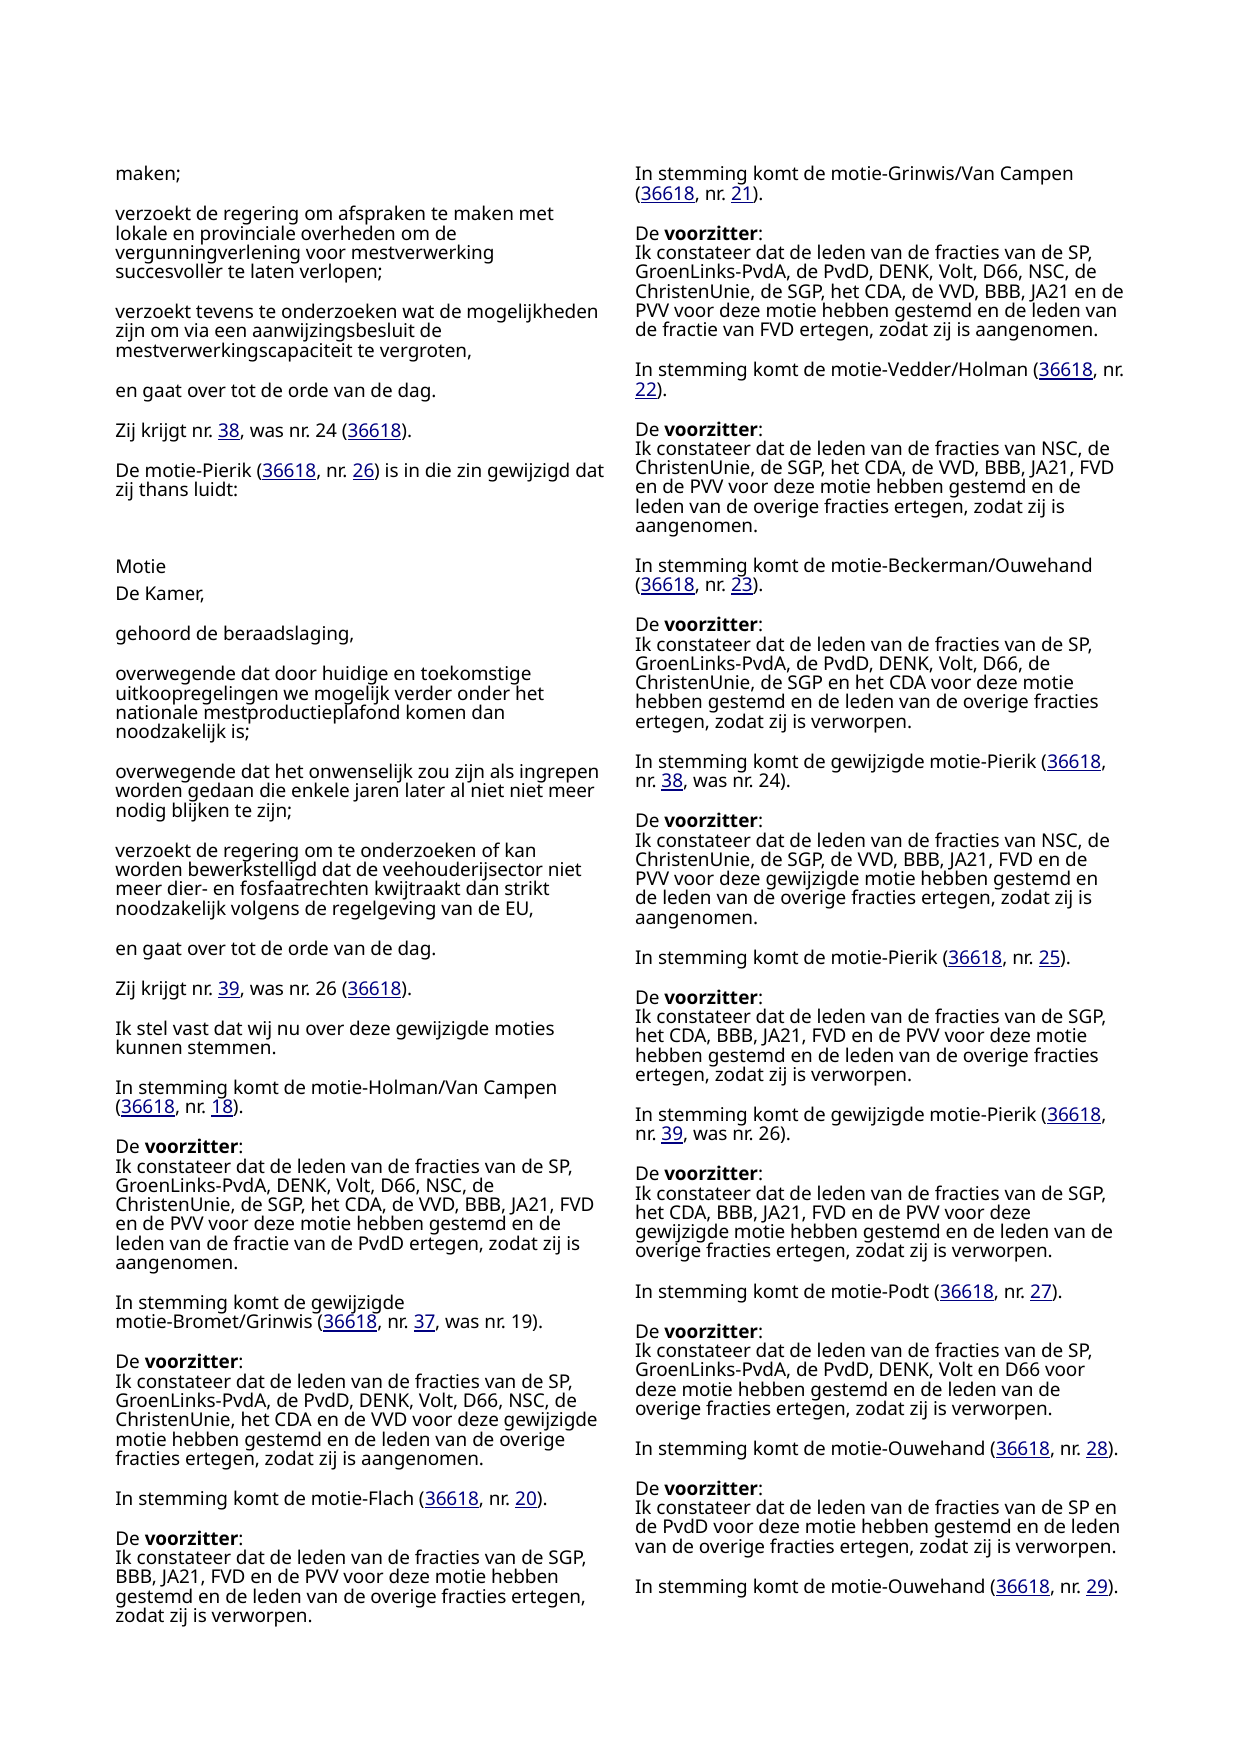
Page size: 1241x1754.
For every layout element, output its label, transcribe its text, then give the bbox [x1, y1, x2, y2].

text In stemming komt de motie-Holman/Van Campen (36618, nr. 18). [115, 1079, 605, 1117]
text In stemming komt de motie-Flach (36618, nr. 20). [115, 1490, 605, 1509]
text De voorzitter: [635, 616, 1125, 636]
text Ik constateer dat de leden van de fracties van de SP, GroenLinks-PvdA, de PvdD, DENK, Volt, D66, NSC, de ChristenUnie, de SGP, het CDA, de VVD, BBB, JA21 en de PVV voor deze motie hebben gestemd en de leden van de fractie van FVD ertegen, zodat zij is aangenomen. [635, 244, 1125, 340]
text In stemming komt de gewijzigde motie-Bromet/Grinwis (36618, nr. 37, was nr. 19). [115, 1294, 605, 1333]
text Ik stel vast dat wij nu over deze gewijzigde moties kunnen stemmen. [115, 1019, 605, 1058]
text maken; [115, 165, 605, 184]
text In stemming komt de motie-Vedder/Holman (36618, nr. 22). [635, 361, 1125, 400]
text De voorzitter: [635, 989, 1125, 1008]
text De Kamer, [115, 585, 605, 605]
text Ik constateer dat de leden van de fracties van de SGP, het CDA, BBB, JA21, FVD en de PVV voor deze gewijzigde motie hebben gestemd en de leden van de overige fracties ertegen, zodat zij is verworpen. [635, 1185, 1125, 1262]
text De voorzitter: [635, 812, 1125, 832]
text verzoekt de regering om afspraken te maken met lokale en provinciale overheden om de vergunningverlening voor mestverwerking succesvoller te laten verlopen; [115, 205, 605, 282]
text De voorzitter: [115, 1530, 605, 1549]
text Ik constateer dat de leden van de fracties van NSC, de ChristenUnie, de SGP, het CDA, de VVD, BBB, JA21, FVD en de PVV voor deze motie hebben gestemd en de leden van de overige fracties ertegen, zodat zij is aangenomen. [635, 440, 1125, 536]
text Ik constateer dat de leden van de fracties van de SGP, BBB, JA21, FVD en de PVV voor deze motie hebben gestemd en de leden van de overige fracties ertegen, zodat zij is verworpen. [115, 1549, 605, 1626]
text Ik constateer dat de leden van de fracties van de SP en de PvdD voor deze motie hebben gestemd en de leden van de overige fracties ertegen, zodat zij is verworpen. [635, 1499, 1125, 1557]
text Zij krijgt nr. 38, was nr. 24 (36618). [115, 422, 605, 441]
text De motie-Pierik (36618, nr. 26) is in die zin gewijzigd dat zij thans luidt: [115, 462, 605, 500]
text De voorzitter: [635, 1165, 1125, 1185]
text In stemming komt de motie-Pierik (36618, nr. 25). [635, 949, 1125, 968]
text In stemming komt de motie-Grinwis/Van Campen (36618, nr. 21). [635, 165, 1125, 204]
text Ik constateer dat de leden van de fracties van de SP, GroenLinks-PvdA, de PvdD, DENK, Volt en D66 voor deze motie hebben gestemd en de leden van de overige fracties ertegen, zodat zij is verworpen. [635, 1342, 1125, 1419]
text en gaat over tot de orde van de dag. [115, 939, 605, 959]
text en gaat over tot de orde van de dag. [115, 382, 605, 401]
text Ik constateer dat de leden van de fracties van de SP, GroenLinks-PvdA, de PvdD, DENK, Volt, D66, NSC, de ChristenUnie, het CDA en de VVD voor deze gewijzigde motie hebben gestemd en de leden van de overige fracties ertegen, zodat zij is aangenomen. [115, 1373, 605, 1469]
text In stemming komt de motie-Ouwehand (36618, nr. 28). [635, 1440, 1125, 1459]
text Zij krijgt nr. 39, was nr. 26 (36618). [115, 979, 605, 999]
text De voorzitter: [635, 1480, 1125, 1499]
text overwegende dat door huidige en toekomstige uitkoopregelingen we mogelijk verder onder het nationale mestproductieplafond komen dan noodzakelijk is; [115, 665, 605, 742]
text In stemming komt de motie-Podt (36618, nr. 27). [635, 1283, 1125, 1302]
text In stemming komt de gewijzigde motie-Pierik (36618, nr. 38, was nr. 24). [635, 753, 1125, 791]
text In stemming komt de motie-Beckerman/Ouwehand (36618, nr. 23). [635, 557, 1125, 596]
text gehoord de beraadslaging, [115, 625, 605, 645]
text verzoekt tevens te onderzoeken wat de mogelijkheden zijn om via een aanwijzingsbesluit de mestverwerkingscapaciteit te vergroten, [115, 303, 605, 361]
text Ik constateer dat de leden van de fracties van de SGP, het CDA, BBB, JA21, FVD en de PVV voor deze motie hebben gestemd en de leden van de overige fracties ertegen, zodat zij is verworpen. [635, 1008, 1125, 1085]
text In stemming komt de gewijzigde motie-Pierik (36618, nr. 39, was nr. 26). [635, 1106, 1125, 1144]
text Ik constateer dat de leden van de fracties van de SP, GroenLinks-PvdA, DENK, Volt, D66, NSC, de ChristenUnie, de SGP, het CDA, de VVD, BBB, JA21, FVD en de PVV voor deze motie hebben gestemd en de leden van de fractie van de PvdD ertegen, zodat zij is aangenomen. [115, 1158, 605, 1273]
text verzoekt de regering om te onderzoeken of kan worden bewerkstelligd dat de veehouderijsector niet meer dier- en fosfaatrechten kwijtraakt dan strikt noodzakelijk volgens de regelgeving van de EU, [115, 842, 605, 919]
text Ik constateer dat de leden van de fracties van NSC, de ChristenUnie, de SGP, de VVD, BBB, JA21, FVD en de PVV voor deze gewijzigde motie hebben gestemd en de leden van de overige fracties ertegen, zodat zij is aangenomen. [635, 832, 1125, 928]
text De voorzitter: [635, 421, 1125, 440]
text De voorzitter: [115, 1138, 605, 1158]
text De voorzitter: [115, 1353, 605, 1373]
text De voorzitter: [635, 225, 1125, 244]
text Motie [115, 554, 605, 579]
text De voorzitter: [635, 1323, 1125, 1342]
text In stemming komt de motie-Ouwehand (36618, nr. 29). [635, 1578, 1125, 1597]
text overwegende dat het onwenselijk zou zijn als ingrepen worden gedaan die enkele jaren later al niet niet meer nodig blijken te zijn; [115, 763, 605, 821]
text Ik constateer dat de leden van de fracties van de SP, GroenLinks-PvdA, de PvdD, DENK, Volt, D66, de ChristenUnie, de SGP en het CDA voor deze motie hebben gestemd en de leden van de overige fracties ertegen, zodat zij is verworpen. [635, 636, 1125, 732]
